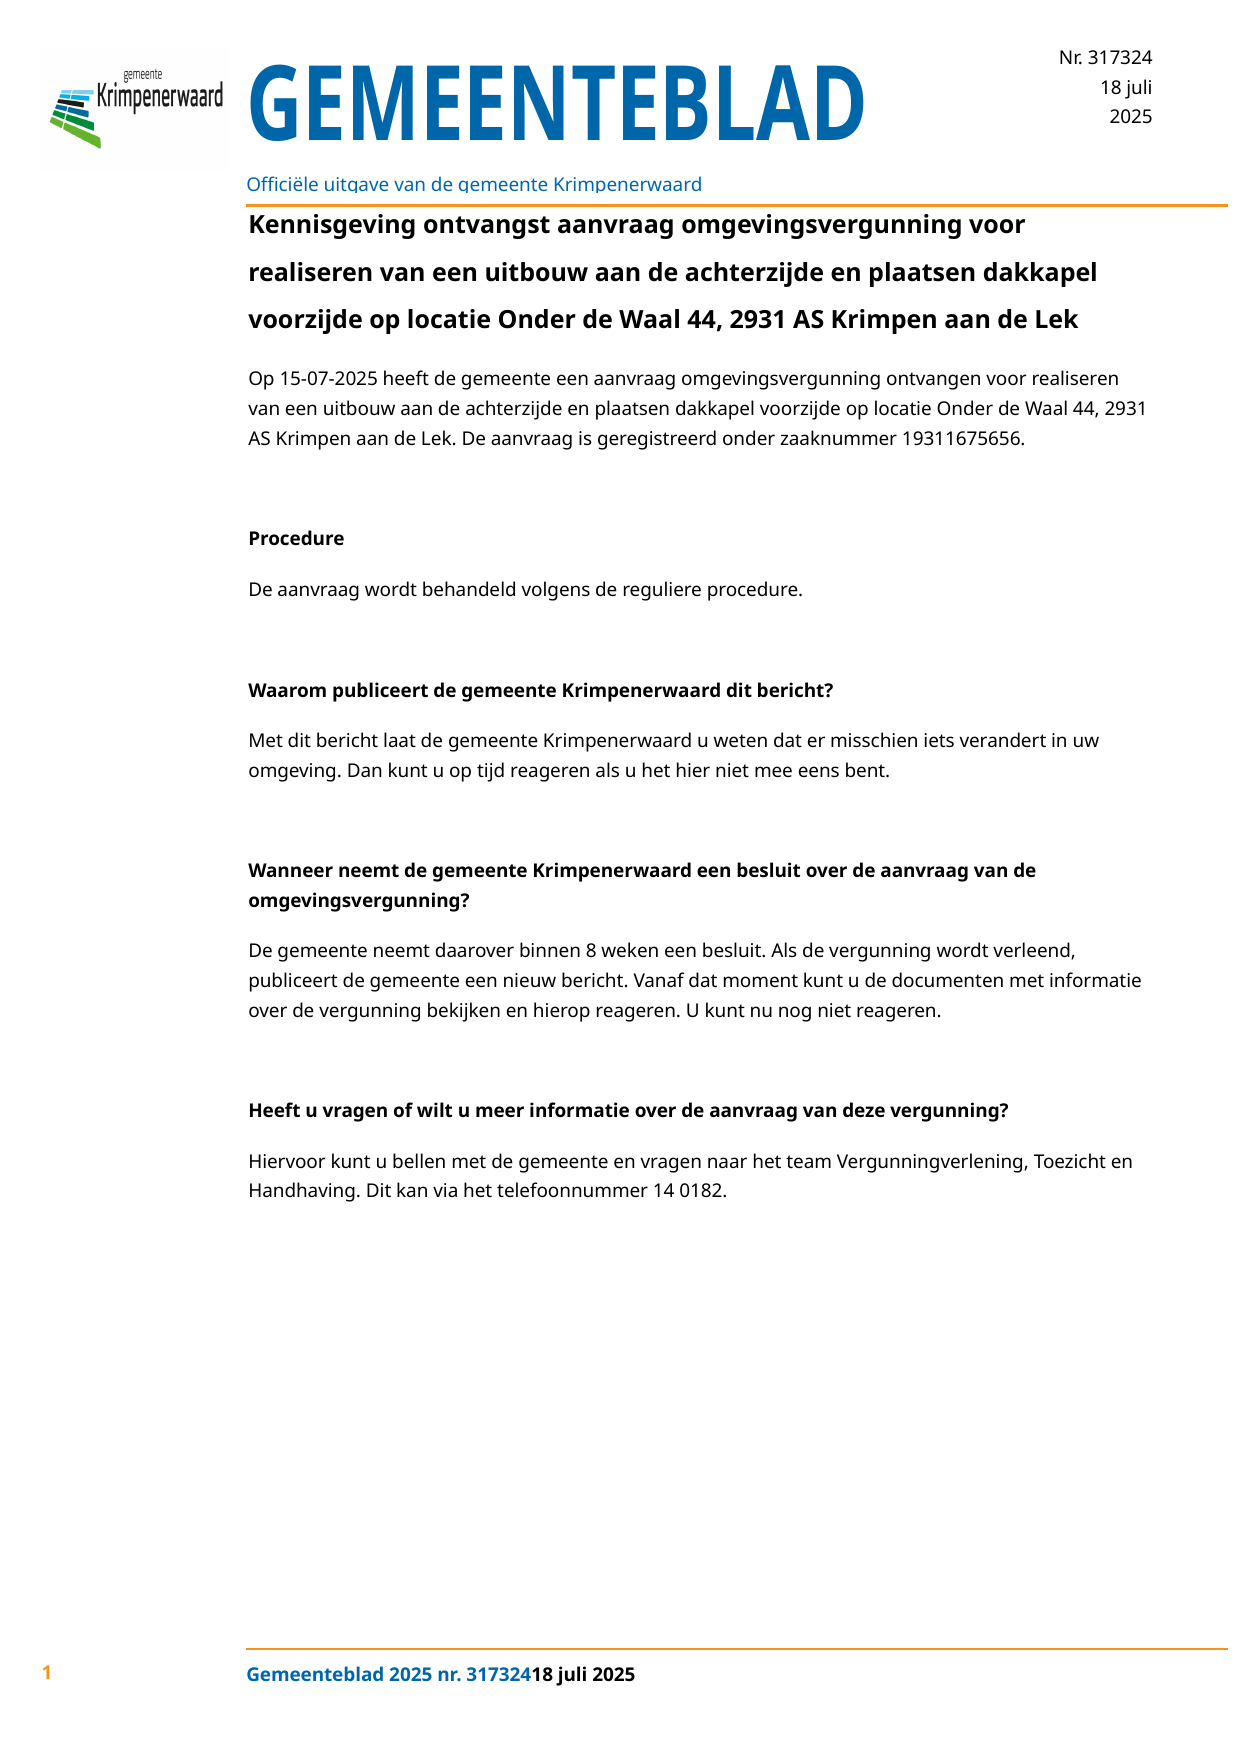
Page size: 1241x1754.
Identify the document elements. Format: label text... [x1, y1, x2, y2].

text Op 15-07-2025 heeft de gemeente een aanvraag omgevingsvergunning ontvangen voor realiseren van een uitbouw aan de achterzijde en plaatsen dakkapel voorzijde op locatie Onder de Waal 44, 2931 AS Krimpen aan de Lek. De aanvraag is geregistreerd onder zaaknummer 19311675656. [248, 366, 1152, 450]
text De aanvraag wordt behandeld volgens de reguliere procedure. [248, 576, 1152, 602]
text Wanneer neemt de gemeente Krimpenerwaard een besluit over de aanvraag van de omgevingsvergunning? [248, 858, 1152, 913]
text De gemeente neemt daarover binnen 8 weken een besluit. Als de vergunning wordt verleend, publiceert de gemeente een nieuw bericht. Vanaf dat moment kunt u de documenten met informatie over de vergunning bekijken en hierop reageren. U kunt nu nog niet reageren. [248, 938, 1152, 1022]
picture [41, 47, 231, 172]
text Kennisgeving ontvangst aanvraag omgevingsvergunning voor realiseren van een uitbouw aan de achterzijde en plaatsen dakkapel voorzijde op locatie Onder de Waal 44, 2931 AS Krimpen aan de Lek [248, 207, 1152, 336]
text Heeft u vragen of wilt u meer informatie over de aanvraag van deze vergunning? [248, 1098, 1152, 1123]
text Waarom publiceert de gemeente Krimpenerwaard dit bericht? [248, 677, 1152, 702]
text Procedure [248, 526, 1152, 551]
text Met dit bericht laat de gemeente Krimpenerwaard u weten dat er misschien iets verandert in uw omgeving. Dan kunt u op tijd reageren als u het hier niet mee eens bent. [248, 727, 1152, 782]
text Hiervoor kunt u bellen met de gemeente en vragen naar het team Vergunningverlening, Toezicht en Handhaving. Dit kan via het telefoonnummer 14 0182. [248, 1148, 1152, 1203]
